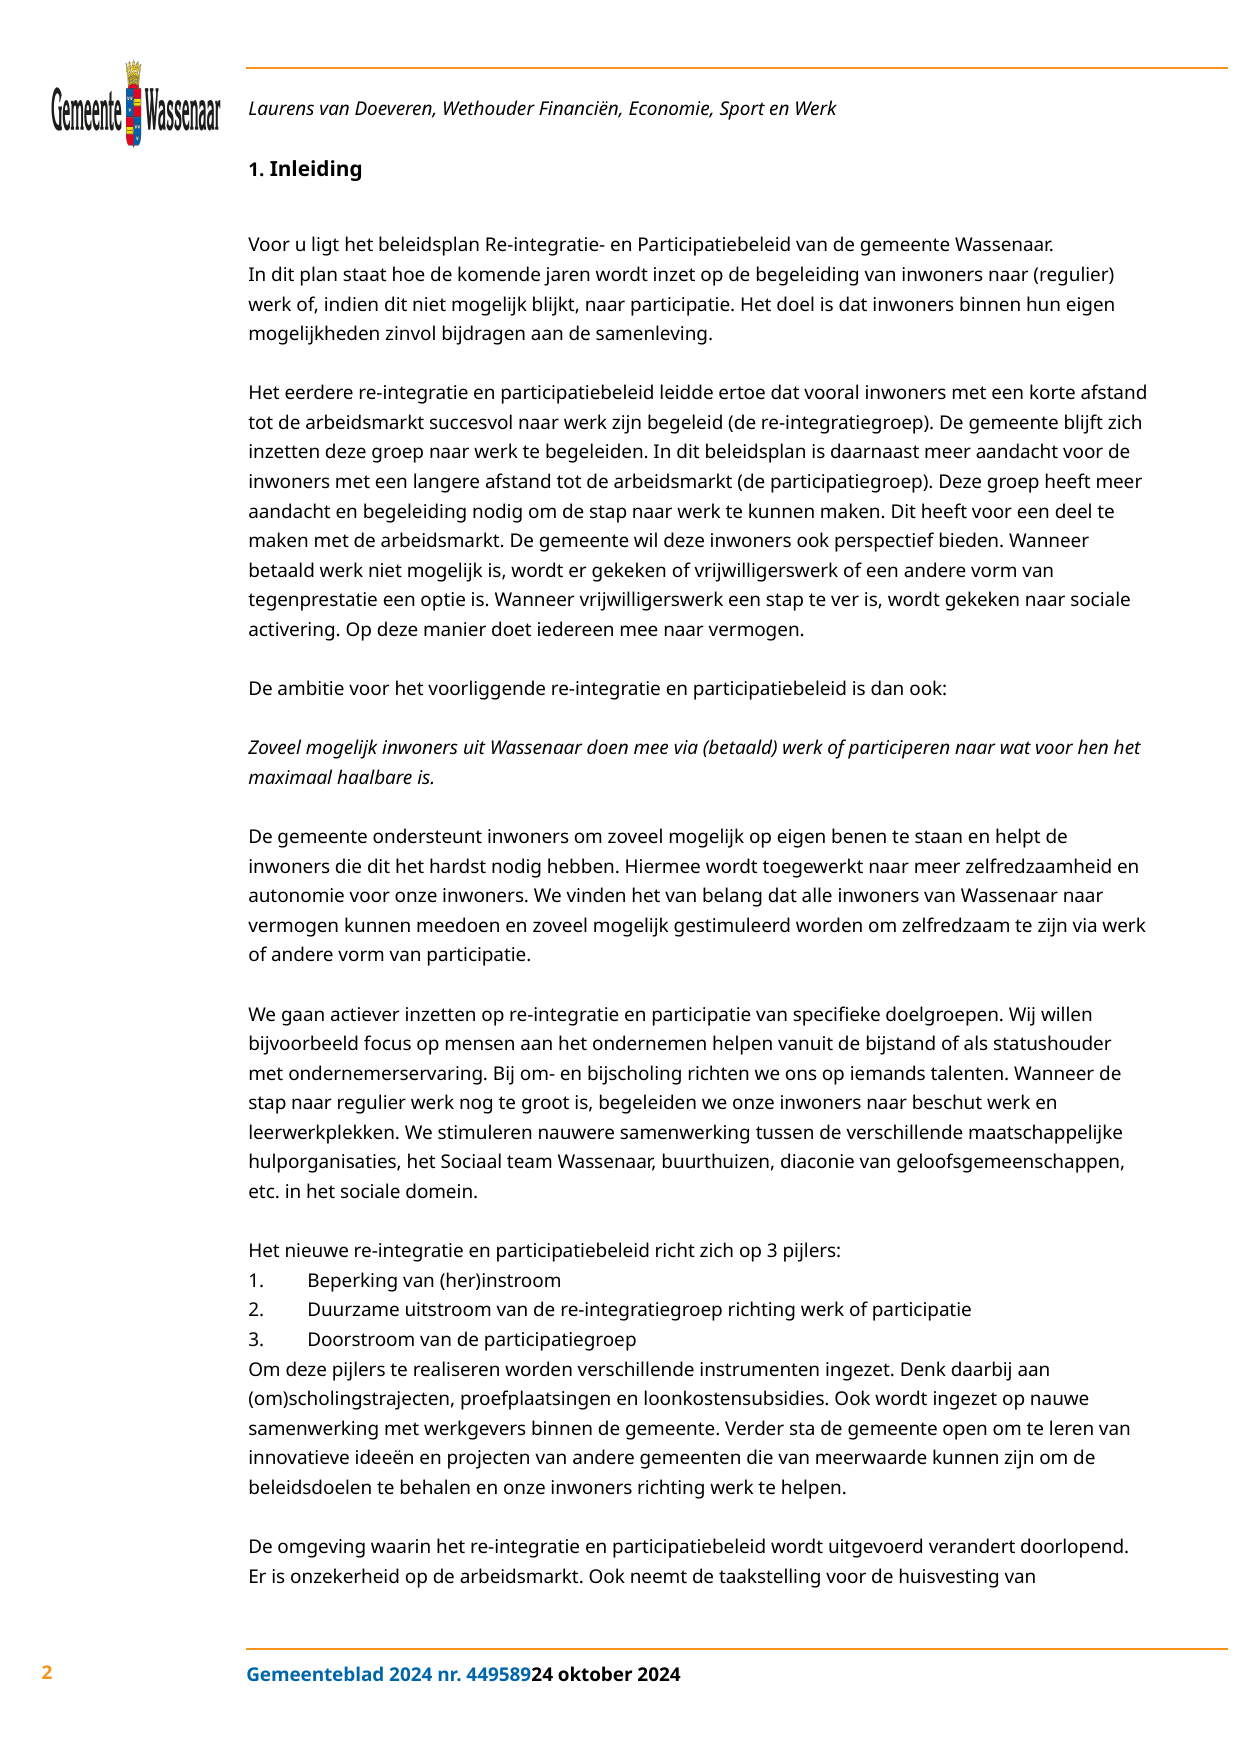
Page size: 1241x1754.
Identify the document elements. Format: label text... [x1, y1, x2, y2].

text Zoveel mogelijk inwoners uit Wassenaar doen mee via (betaald) werk of participeren naar wat voor hen het maximaal haalbare is. [248, 734, 1152, 790]
text De gemeente ondersteunt inwoners om zoveel mogelijk op eigen benen te staan en helpt de inwoners die dit het hardst nodig hebben. Hiermee wordt toegewerkt naar meer zelfredzaamheid en autonomie voor onze inwoners. We vinden het van belang dat alle inwoners van Wassenaar naar vermogen kunnen meedoen en zoveel mogelijk gestimuleerd worden om zelfredzaam te zijn via werk of andere vorm van participatie. [248, 823, 1152, 967]
text 1. Inleiding [248, 154, 1152, 182]
list Doorstroom van de participatiegroep [248, 1326, 1152, 1352]
text Laurens van Doeveren, Wethouder Financiën, Economie, Sport en Werk [248, 95, 1152, 121]
text We gaan actiever inzetten op re-integratie en participatie van specifieke doelgroepen. Wij willen bijvoorbeeld focus op mensen aan het ondernemen helpen vanuit de bijstand of als statushouder met ondernemerservaring. Bij om- en bijscholing richten we ons op iemands talenten. Wanneer de stap naar regulier werk nog te groot is, begeleiden we onze inwoners naar beschut werk en leerwerkplekken. We stimuleren nauwere samenwerking tussen de verschillende maatschappelijke hulporganisaties, het Sociaal team Wassenaar, buurthuizen, diaconie van geloofsgemeenschappen, etc. in het sociale domein. [248, 1001, 1152, 1204]
list Duurzame uitstroom van de re-integratiegroep richting werk of participatie [248, 1297, 1152, 1322]
text De ambitie voor het voorliggende re-integratie en participatiebeleid is dan ook: [248, 675, 1152, 701]
text Het nieuwe re-integratie en participatiebeleid richt zich op 3 pijlers: [248, 1237, 1152, 1263]
text Het eerdere re-integratie en participatiebeleid leidde ertoe dat vooral inwoners met een korte afstand tot de arbeidsmarkt succesvol naar werk zijn begeleid (de re-integratiegroep). De gemeente blijft zich inzetten deze groep naar werk te begeleiden. In dit beleidsplan is daarnaast meer aandacht voor de inwoners met een langere afstand tot de arbeidsmarkt (de participatiegroep). Deze groep heeft meer aandacht en begeleiding nodig om de stap naar werk te kunnen maken. Dit heeft voor een deel te maken met de arbeidsmarkt. De gemeente wil deze inwoners ook perspectief bieden. Wanneer betaald werk niet mogelijk is, wordt er gekeken of vrijwilligerswerk of een andere vorm van tegenprestatie een optie is. Wanneer vrijwilligerswerk een stap te ver is, wordt gekeken naar sociale activering. Op deze manier doet iedereen mee naar vermogen. [248, 379, 1152, 642]
text Voor u ligt het beleidsplan Re-integratie- en Participatiebeleid van de gemeente Wassenaar. [248, 232, 1152, 257]
text In dit plan staat hoe de komende jaren wordt inzet op de begeleiding van inwoners naar (regulier) werk of, indien dit niet mogelijk blijkt, naar participatie. Het doel is dat inwoners binnen hun eigen mogelijkheden zinvol bijdragen aan de samenleving. [248, 261, 1152, 346]
text Om deze pijlers te realiseren worden verschillende instrumenten ingezet. Denk daarbij aan (om)scholingstrajecten, proefplaatsingen en loonkostensubsidies. Ook wordt ingezet op nauwe samenwerking met werkgevers binnen de gemeente. Verder sta de gemeente open om te leren van innovatieve ideeën en projecten van andere gemeenten die van meerwaarde kunnen zijn om de beleidsdoelen te behalen en onze inwoners richting werk te helpen. [248, 1356, 1152, 1500]
text Er is onzekerheid op de arbeidsmarkt. Ook neemt de taakstelling voor de huisvesting van [248, 1563, 1152, 1589]
list Beperking van (her)instroom [248, 1267, 1152, 1293]
text De omgeving waarin het re-integratie en participatiebeleid wordt uitgevoerd verandert doorlopend. [248, 1533, 1152, 1559]
picture [41, 47, 231, 172]
